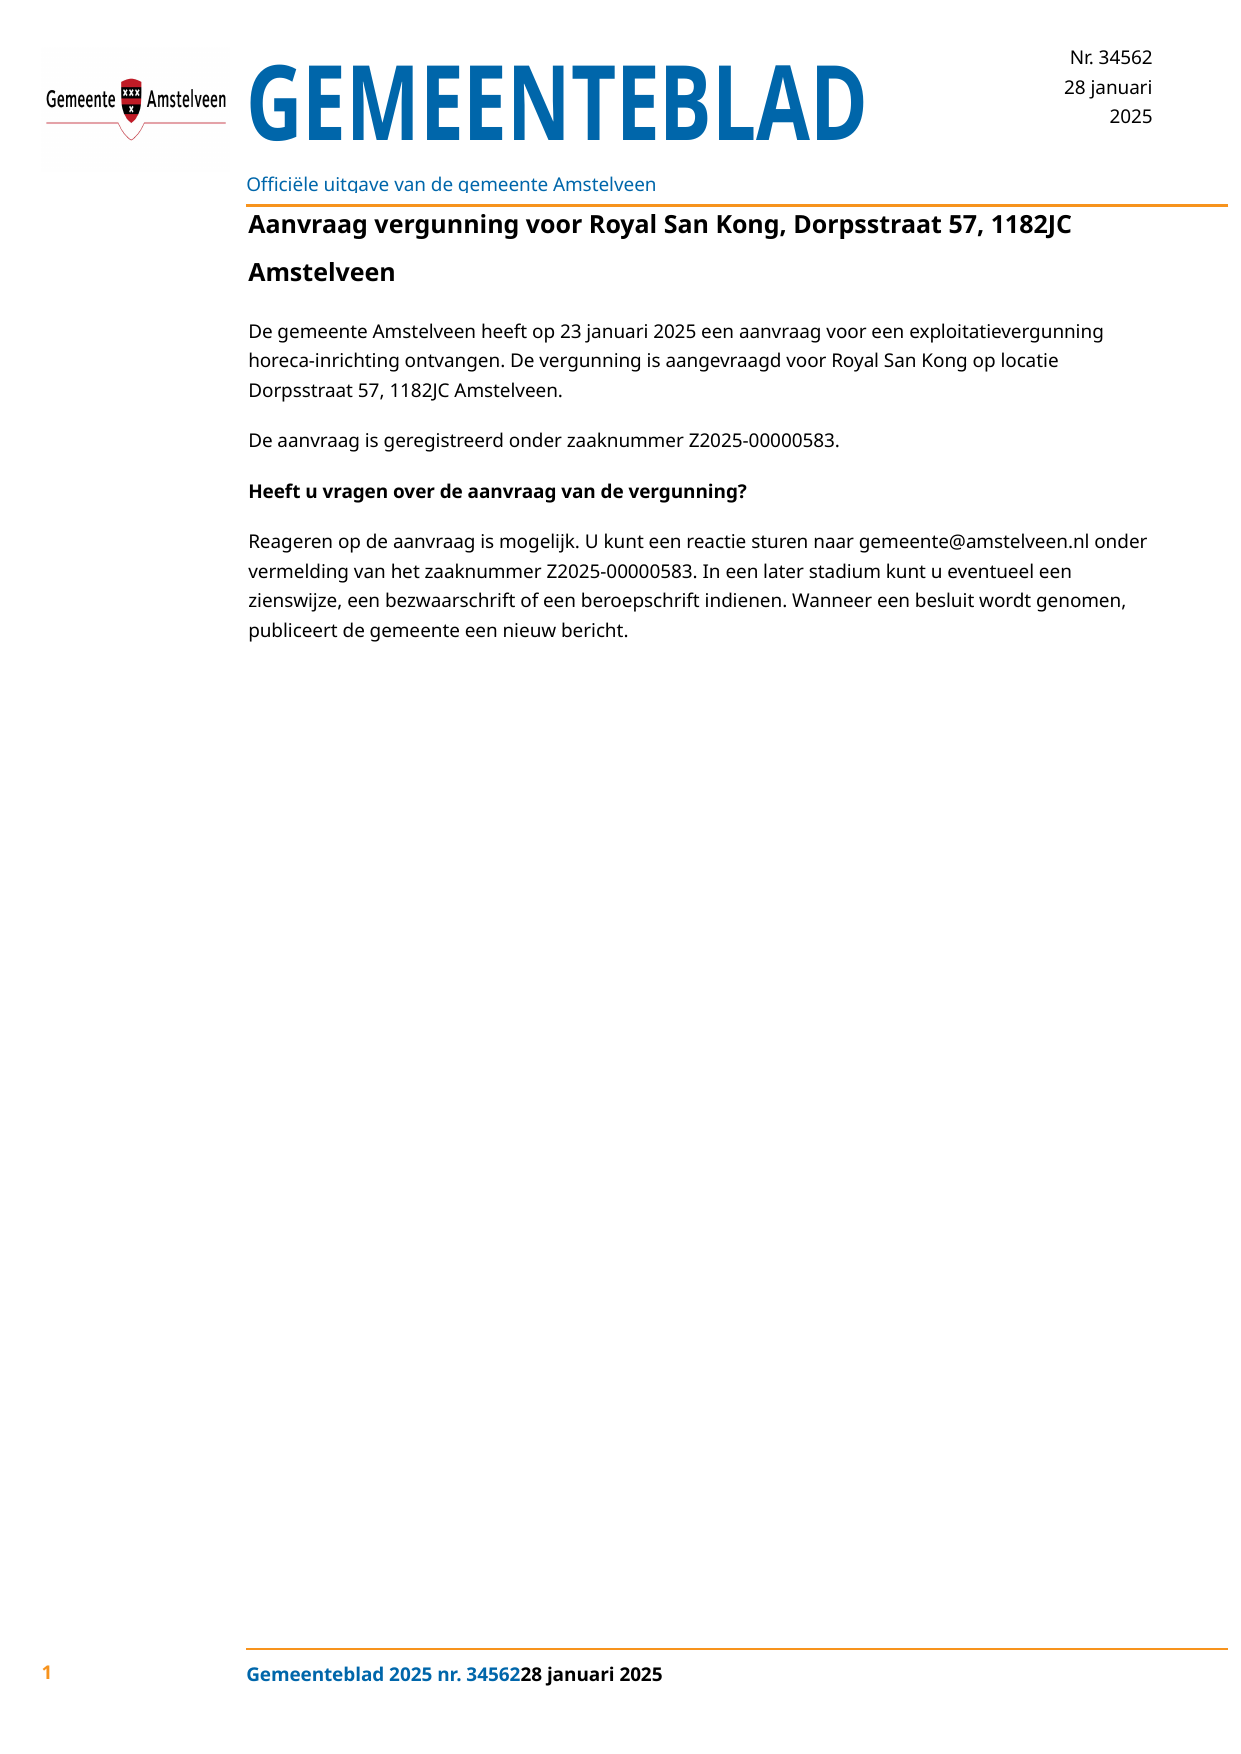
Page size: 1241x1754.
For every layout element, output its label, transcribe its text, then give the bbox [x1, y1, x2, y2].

picture [41, 47, 231, 172]
text De gemeente Amstelveen heeft op 23 januari 2025 een aanvraag voor een exploitatievergunning horeca-inrichting ontvangen. De vergunning is aangevraagd voor Royal San Kong op locatie Dorpsstraat 57, 1182JC Amstelveen. [248, 318, 1152, 403]
text Aanvraag vergunning voor Royal San Kong, Dorpsstraat 57, 1182JC Amstelveen [248, 207, 1152, 288]
text Heeft u vragen over de aanvraag van de vergunning? [248, 478, 1152, 504]
text De aanvraag is geregistreerd onder zaaknummer Z2025-00000583. [248, 427, 1152, 453]
text Reageren op de aanvraag is mogelijk. U kunt een reactie sturen naar gemeente@amstelveen.nl onder vermelding van het zaaknummer Z2025-00000583. In een later stadium kunt u eventueel een zienswijze, een bezwaarschrift of een beroepschrift indienen. Wanneer een besluit wordt genomen, publiceert de gemeente een nieuw bericht. [248, 528, 1152, 643]
